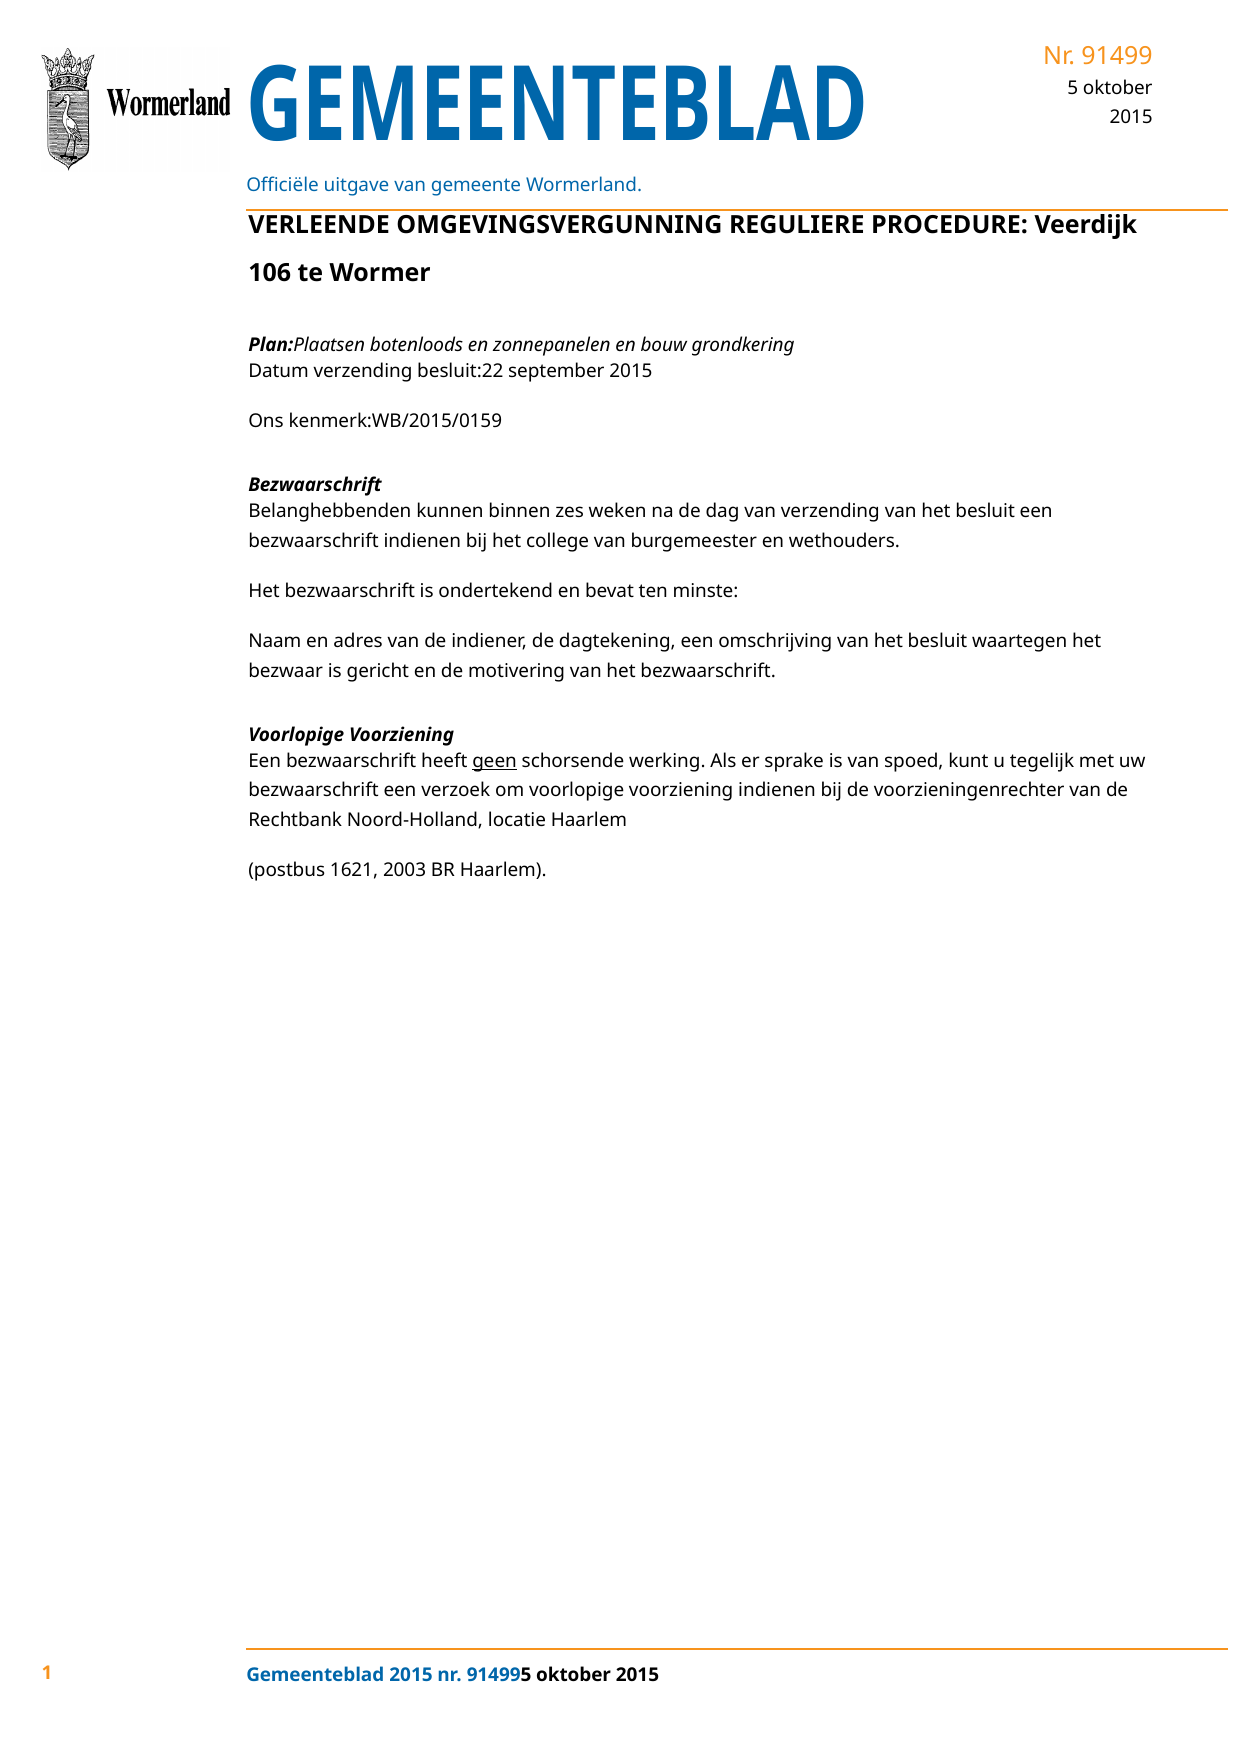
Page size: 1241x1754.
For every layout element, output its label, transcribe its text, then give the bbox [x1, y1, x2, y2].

text Naam en adres van de indiener, de dagtekening, een omschrijving van het besluit waartegen het bezwaar is gericht en de motivering van het bezwaarschrift. [248, 628, 1152, 683]
text Voorlopige Voorziening [248, 721, 1152, 747]
text Belanghebbenden kunnen binnen zes weken na de dag van verzending van het besluit een bezwaarschrift indienen bij het college van burgemeester en wethouders. [248, 497, 1152, 553]
text Een bezwaarschrift heeft geen schorsende werking. Als er sprake is van spoed, kunt u tegelijk met uw bezwaarschrift een verzoek om voorlopige voorziening indienen bij de voorzieningenrechter van de Rechtbank Noord-Holland, locatie Haarlem [248, 747, 1152, 832]
text Het bezwaarschrift is ondertekend en bevat ten minste: [248, 577, 1152, 603]
text (postbus 1621, 2003 BR Haarlem). [248, 857, 1152, 882]
text Bezwaarschrift [248, 472, 1152, 497]
text Datum verzending besluit:22 september 2015 [248, 357, 1152, 383]
picture [41, 47, 231, 172]
text VERLEENDE OMGEVINGSVERGUNNING REGULIERE PROCEDURE: Veerdijk 106 te Wormer [248, 211, 1152, 288]
text Ons kenmerk:WB/2015/0159 [248, 408, 1152, 433]
text Plan:Plaatsen botenloods en zonnepanelen en bouw grondkering [248, 331, 1152, 357]
